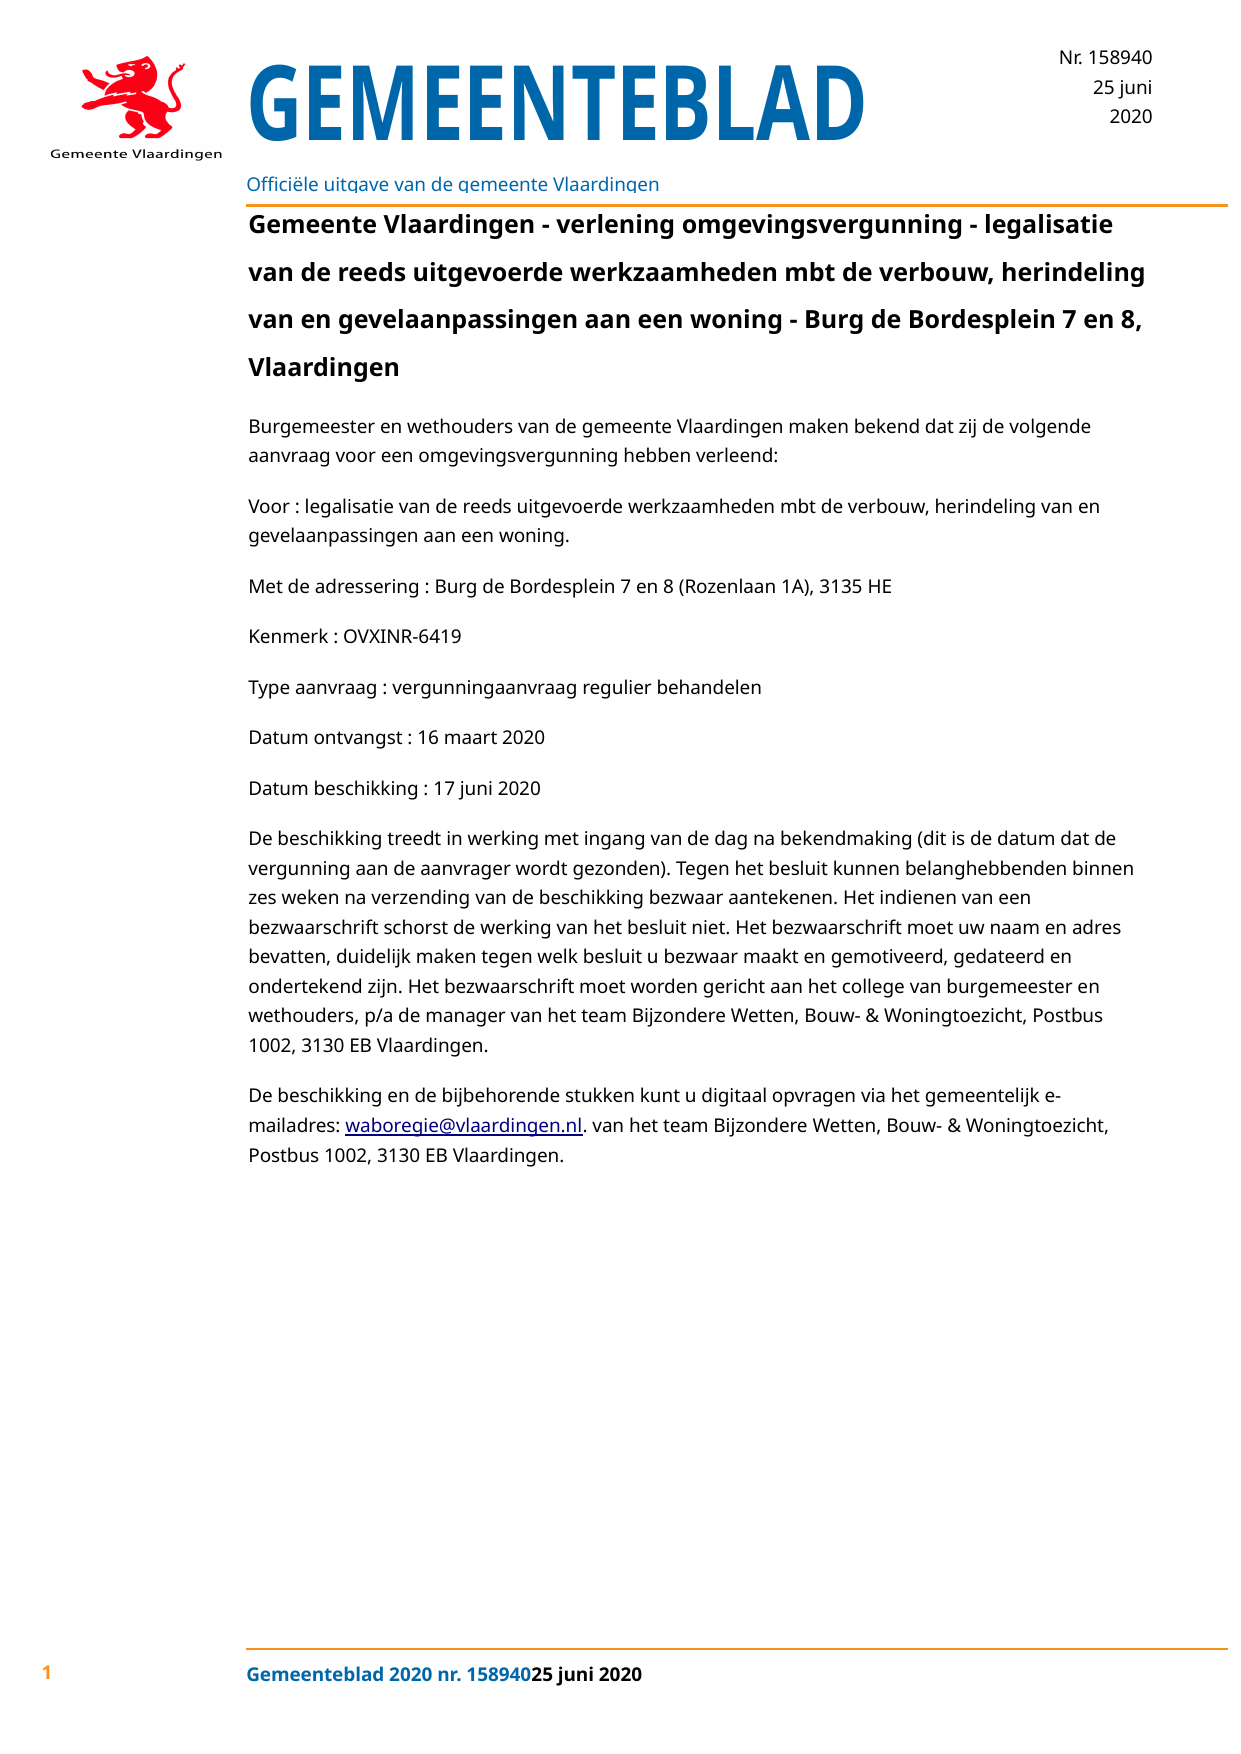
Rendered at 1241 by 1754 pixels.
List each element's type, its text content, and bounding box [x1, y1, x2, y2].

text De beschikking en de bijbehorende stukken kunt u digitaal opvragen via het gemeentelijk e-mailadres: waboregie@vlaardingen.nl. van het team Bijzondere Wetten, Bouw- & Woningtoezicht, Postbus 1002, 3130 EB Vlaardingen. [248, 1083, 1152, 1168]
text Type aanvraag : vergunningaanvraag regulier behandelen [248, 674, 1152, 700]
text Gemeente Vlaardingen - verlening omgevingsvergunning - legalisatie van de reeds uitgevoerde werkzaamheden mbt de verbouw, herindeling van en gevelaanpassingen aan een woning - Burg de Bordesplein 7 en 8, Vlaardingen [248, 207, 1152, 384]
text Datum ontvangst : 16 maart 2020 [248, 724, 1152, 750]
picture [41, 47, 231, 172]
text Kenmerk : OVXINR-6419 [248, 623, 1152, 649]
text Met de adressering : Burg de Bordesplein 7 en 8 (Rozenlaan 1A), 3135 HE [248, 573, 1152, 599]
text De beschikking treedt in werking met ingang van de dag na bekendmaking (dit is de datum dat de vergunning aan de aanvrager wordt gezonden). Tegen het besluit kunnen belanghebbenden binnen zes weken na verzending van de beschikking bezwaar aantekenen. Het indienen van een bezwaarschrift schorst de werking van het besluit niet. Het bezwaarschrift moet uw naam en adres bevatten, duidelijk maken tegen welk besluit u bezwaar maakt en gemotiveerd, gedateerd en ondertekend zijn. Het bezwaarschrift moet worden gericht aan het college van burgemeester en wethouders, p/a de manager van het team Bijzondere Wetten, Bouw- & Woningtoezicht, Postbus 1002, 3130 EB Vlaardingen. [248, 825, 1152, 1058]
text Burgemeester en wethouders van de gemeente Vlaardingen maken bekend dat zij de volgende aanvraag voor een omgevingsvergunning hebben verleend: [248, 413, 1152, 468]
text Datum beschikking : 17 juni 2020 [248, 775, 1152, 801]
text Voor : legalisatie van de reeds uitgevoerde werkzaamheden mbt de verbouw, herindeling van en gevelaanpassingen aan een woning. [248, 493, 1152, 548]
